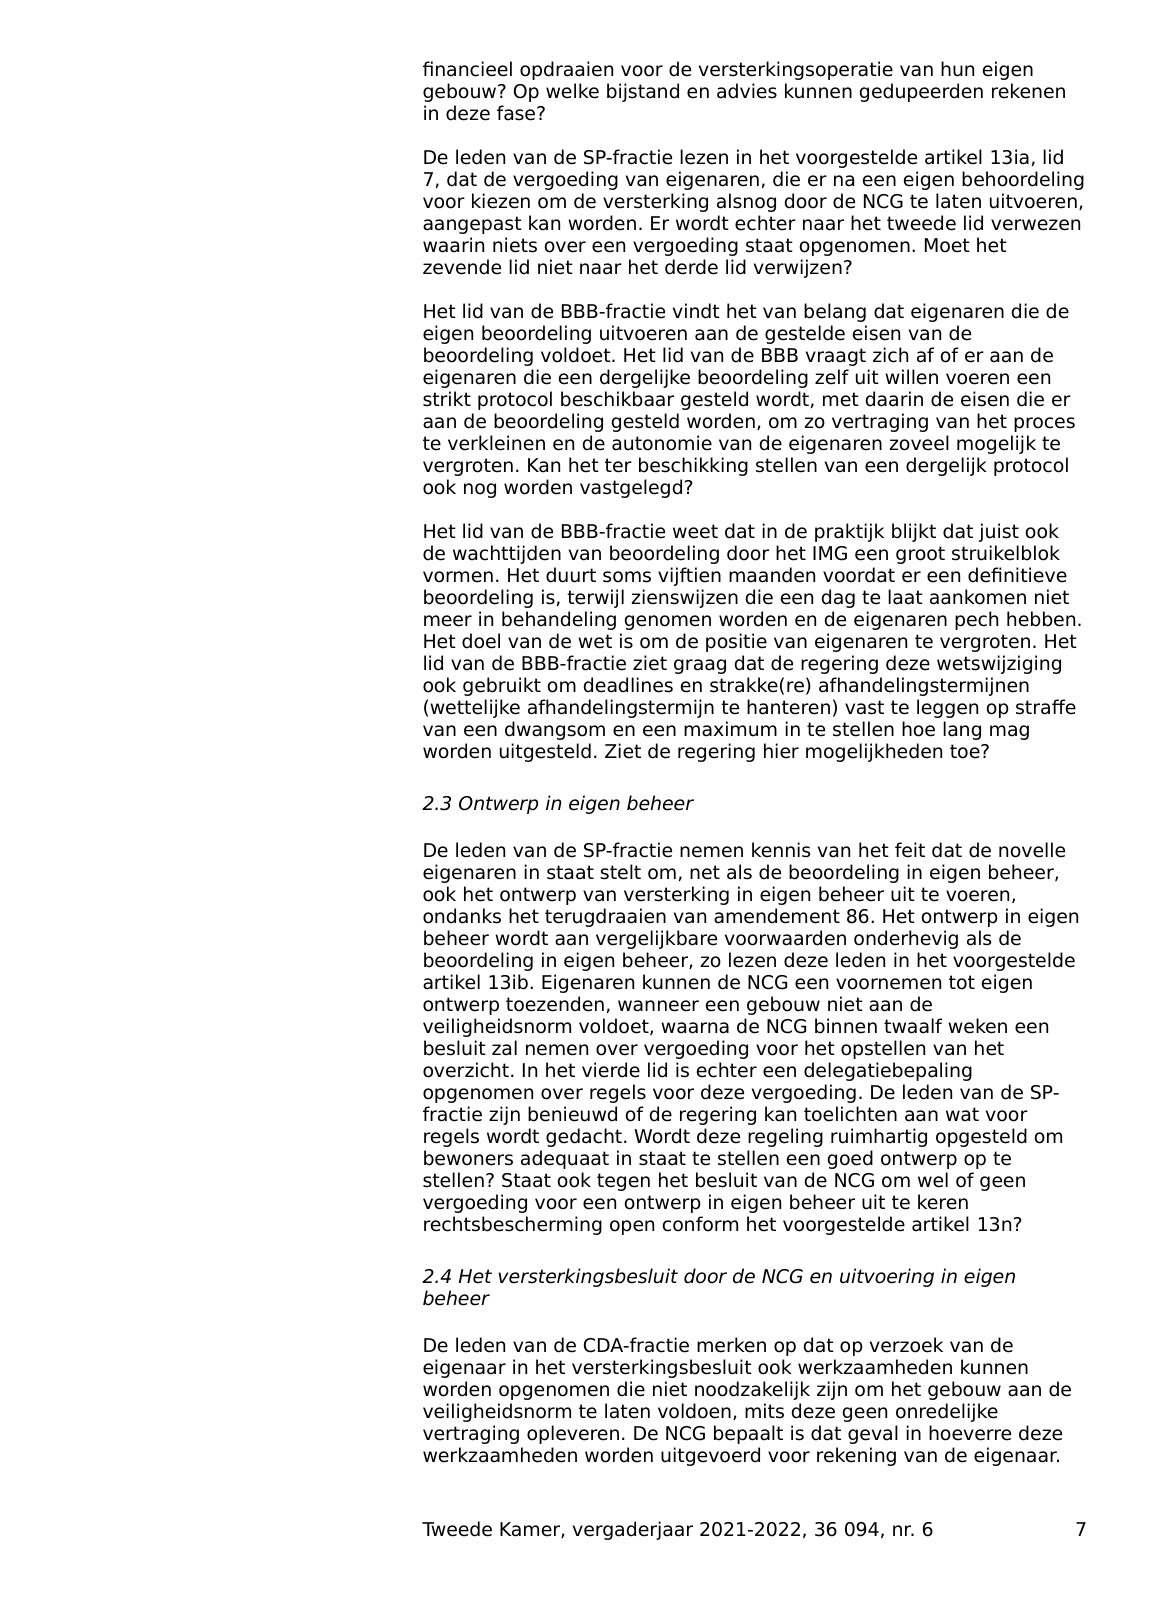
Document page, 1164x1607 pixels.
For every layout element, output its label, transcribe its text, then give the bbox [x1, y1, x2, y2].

text Het lid van de BBB-fractie vindt het van belang dat eigenaren die de eigen beoordeling uitvoeren aan de gestelde eisen van de beoordeling voldoet. Het lid van de BBB vraagt zich af of er aan de eigenaren die een dergelijke beoordeling zelf uit willen voeren een strikt protocol beschikbaar gesteld wordt, met daarin de eisen die er aan de beoordeling gesteld worden, om zo vertraging van het proces te verkleinen en de autonomie van de eigenaren zoveel mogelijk te vergroten. Kan het ter beschikking stellen van een dergelijk protocol ook nog worden vastgelegd? [422, 301, 1087, 499]
text De leden van de CDA-fractie merken op dat op verzoek van de eigenaar in het versterkingsbesluit ook werkzaamheden kunnen worden opgenomen die niet noodzakelijk zijn om het gebouw aan de veiligheidsnorm te laten voldoen, mits deze geen onredelijke vertraging opleveren. De NCG bepaalt is dat geval in hoeverre deze werkzaamheden worden uitgevoerd voor rekening van de eigenaar. [422, 1334, 1087, 1466]
text De leden van de SP-fractie lezen in het voorgestelde artikel 13ia, lid 7, dat de vergoeding van eigenaren, die er na een eigen behoordeling voor kiezen om de versterking alsnog door de NCG te laten uitvoeren, aangepast kan worden. Er wordt echter naar het tweede lid verwezen waarin niets over een vergoeding staat opgenomen. Moet het zevende lid niet naar het derde lid verwijzen? [422, 147, 1087, 279]
text Het lid van de BBB-fractie weet dat in de praktijk blijkt dat juist ook de wachttijden van beoordeling door het IMG een groot struikelblok vormen. Het duurt soms vijftien maanden voordat er een definitieve beoordeling is, terwijl zienswijzen die een dag te laat aankomen niet meer in behandeling genomen worden en de eigenaren pech hebben. Het doel van de wet is om de positie van eigenaren te vergroten. Het lid van de BBB-fractie ziet graag dat de regering deze wetswijziging ook gebruikt om deadlines en strakke(re) afhandelingstermijnen (wettelijke afhandelingstermijn te hanteren) vast te leggen op straffe van een dwangsom en een maximum in te stellen hoe lang mag worden uitgesteld. Ziet de regering hier mogelijkheden toe? [422, 521, 1087, 763]
text De leden van de SP-fractie nemen kennis van het feit dat de novelle eigenaren in staat stelt om, net als de beoordeling in eigen beheer, ook het ontwerp van versterking in eigen beheer uit te voeren, ondanks het terugdraaien van amendement 86. Het ontwerp in eigen beheer wordt aan vergelijkbare voorwaarden onderhevig als de beoordeling in eigen beheer, zo lezen deze leden in het voorgestelde artikel 13ib. Eigenaren kunnen de NCG een voornemen tot eigen ontwerp toezenden, wanneer een gebouw niet aan de veiligheidsnorm voldoet, waarna de NCG binnen twaalf weken een besluit zal nemen over vergoeding voor het opstellen van het overzicht. In het vierde lid is echter een delegatiebepaling opgenomen over regels voor deze vergoeding. De leden van de SP-fractie zijn benieuwd of de regering kan toelichten aan wat voor regels wordt gedacht. Wordt deze regeling ruimhartig opgesteld om bewoners adequaat in staat te stellen een goed ontwerp op te stellen? Staat ook tegen het besluit van de NCG om wel of geen vergoeding voor een ontwerp in eigen beheer uit te keren rechtsbescherming open conform het voorgestelde artikel 13n? [422, 840, 1087, 1236]
text financieel opdraaien voor de versterkingsoperatie van hun eigen gebouw? Op welke bijstand en advies kunnen gedupeerden rekenen in deze fase? [422, 59, 1087, 125]
subtitle 2.3 Ontwerp in eigen beheer [422, 793, 1087, 815]
subtitle 2.4 Het versterkingsbesluit door de NCG en uitvoering in eigen beheer [422, 1266, 1087, 1309]
